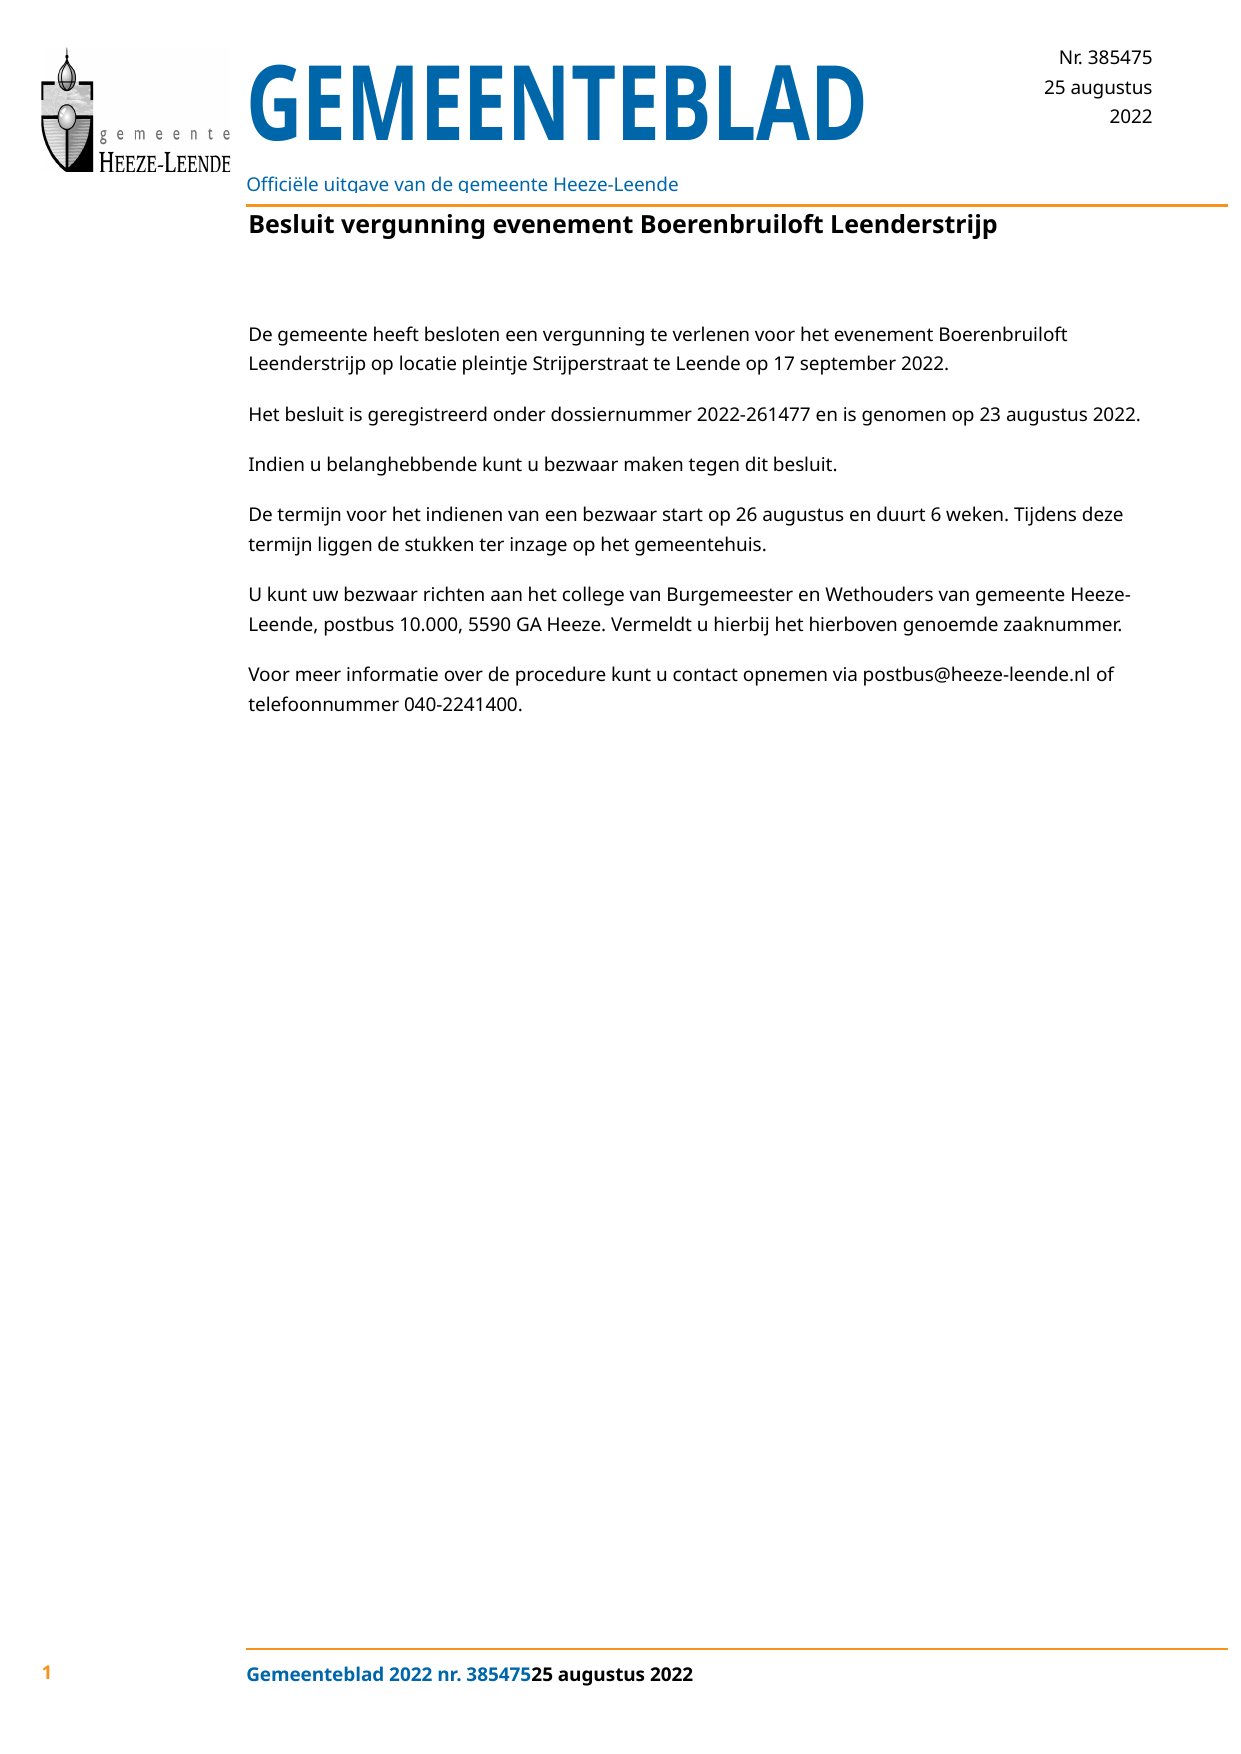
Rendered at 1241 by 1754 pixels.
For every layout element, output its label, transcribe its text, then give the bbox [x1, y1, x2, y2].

text De gemeente heeft besloten een vergunning te verlenen voor het evenement Boerenbruiloft Leenderstrijp op locatie pleintje Strijperstraat te Leende op 17 september 2022. [248, 321, 1152, 376]
text Indien u belanghebbende kunt u bezwaar maken tegen dit besluit. [248, 451, 1152, 477]
text De termijn voor het indienen van een bezwaar start op 26 augustus en duurt 6 weken. Tijdens deze termijn liggen de stukken ter inzage op het gemeentehuis. [248, 502, 1152, 557]
text U kunt uw bezwaar richten aan het college van Burgemeester en Wethouders van gemeente Heeze-Leende, postbus 10.000, 5590 GA Heeze. Vermeldt u hierbij het hierboven genoemde zaaknummer. [248, 582, 1152, 637]
picture [41, 47, 231, 172]
text Het besluit is geregistreerd onder dossiernummer 2022-261477 en is genomen op 23 augustus 2022. [248, 401, 1152, 426]
text Voor meer informatie over de procedure kunt u contact opnemen via postbus@heeze-leende.nl of telefoonnummer 040-2241400. [248, 662, 1152, 717]
text Besluit vergunning evenement Boerenbruiloft Leenderstrijp [248, 207, 1152, 241]
